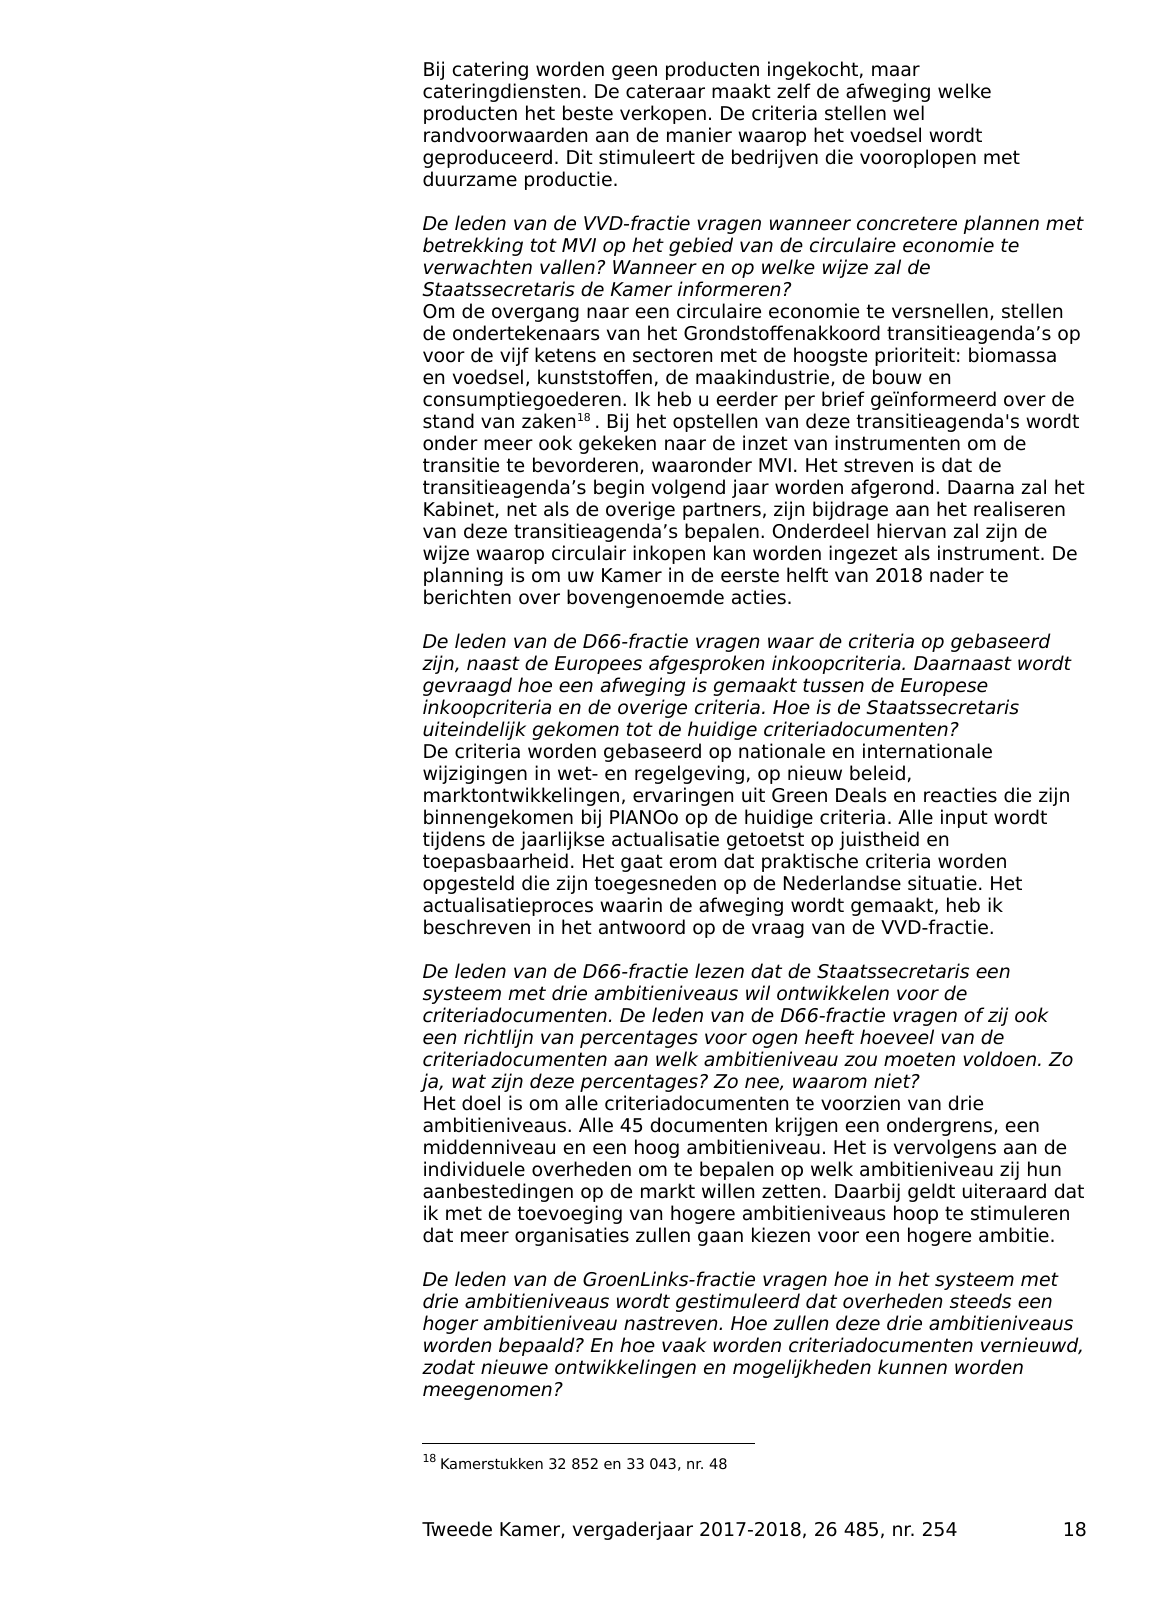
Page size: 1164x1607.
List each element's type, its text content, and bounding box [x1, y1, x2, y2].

text Bij catering worden geen producten ingekocht, maar cateringdiensten. De cateraar maakt zelf de afweging welke producten het beste verkopen. De criteria stellen wel randvoorwaarden aan de manier waarop het voedsel wordt geproduceerd. Dit stimuleert de bedrijven die vooroplopen met duurzame productie. [422, 59, 1087, 191]
text De criteria worden gebaseerd op nationale en internationale wijzigingen in wet- en regelgeving, op nieuw beleid, marktontwikkelingen, ervaringen uit Green Deals en reacties die zijn binnengekomen bij PIANOo op de huidige criteria. Alle input wordt tijdens de jaarlijkse actualisatie getoetst op juistheid en toepasbaarheid. Het gaat erom dat praktische criteria worden opgesteld die zijn toegesneden op de Nederlandse situatie. Het actualisatieproces waarin de afweging wordt gemaakt, heb ik beschreven in het antwoord op de vraag van de VVD-fractie. [422, 741, 1087, 939]
text Het doel is om alle criteriadocumenten te voorzien van drie ambitieniveaus. Alle 45 documenten krijgen een ondergrens, een middenniveau en een hoog ambitieniveau. Het is vervolgens aan de individuele overheden om te bepalen op welk ambitieniveau zij hun aanbestedingen op de markt willen zetten. Daarbij geldt uiteraard dat ik met de toevoeging van hogere ambitieniveaus hoop te stimuleren dat meer organisaties zullen gaan kiezen voor een hogere ambitie. [422, 1093, 1087, 1247]
text Kamerstukken 32 852 en 33 043, nr. 48 [422, 1452, 1087, 1474]
text Om de overgang naar een circulaire economie te versnellen, stellen de ondertekenaars van het Grondstoffenakkoord transitieagenda’s op voor de vijf ketens en sectoren met de hoogste prioriteit: biomassa en voedsel, kunststoffen, de maakindustrie, de bouw en consumptiegoederen. Ik heb u eerder per brief geïnformeerd over de stand van zaken. Bij het opstellen van deze transitieagenda's wordt onder meer ook gekeken naar de inzet van instrumenten om de transitie te bevorderen, waaronder MVI. Het streven is dat de transitieagenda’s begin volgend jaar worden afgerond. Daarna zal het Kabinet, net als de overige partners, zijn bijdrage aan het realiseren van deze transitieagenda’s bepalen. Onderdeel hiervan zal zijn de wijze waarop circulair inkopen kan worden ingezet als instrument. De planning is om uw Kamer in de eerste helft van 2018 nader te berichten over bovengenoemde acties. [422, 301, 1087, 609]
text De leden van de D66-fractie lezen dat de Staatssecretaris een systeem met drie ambitieniveaus wil ontwikkelen voor de criteriadocumenten. De leden van de D66-fractie vragen of zij ook een richtlijn van percentages voor ogen heeft hoeveel van de criteriadocumenten aan welk ambitieniveau zou moeten voldoen. Zo ja, wat zijn deze percentages? Zo nee, waarom niet? [422, 961, 1087, 1093]
text De leden van de D66-fractie vragen waar de criteria op gebaseerd zijn, naast de Europees afgesproken inkoopcriteria. Daarnaast wordt gevraagd hoe een afweging is gemaakt tussen de Europese inkoopcriteria en de overige criteria. Hoe is de Staatssecretaris uiteindelijk gekomen tot de huidige criteriadocumenten? [422, 631, 1087, 741]
text De leden van de VVD-fractie vragen wanneer concretere plannen met betrekking tot MVI op het gebied van de circulaire economie te verwachten vallen? Wanneer en op welke wijze zal de Staatssecretaris de Kamer informeren? [422, 213, 1087, 301]
text De leden van de GroenLinks-fractie vragen hoe in het systeem met drie ambitieniveaus wordt gestimuleerd dat overheden steeds een hoger ambitieniveau nastreven. Hoe zullen deze drie ambitieniveaus worden bepaald? En hoe vaak worden criteriadocumenten vernieuwd, zodat nieuwe ontwikkelingen en mogelijkheden kunnen worden meegenomen? [422, 1269, 1087, 1401]
